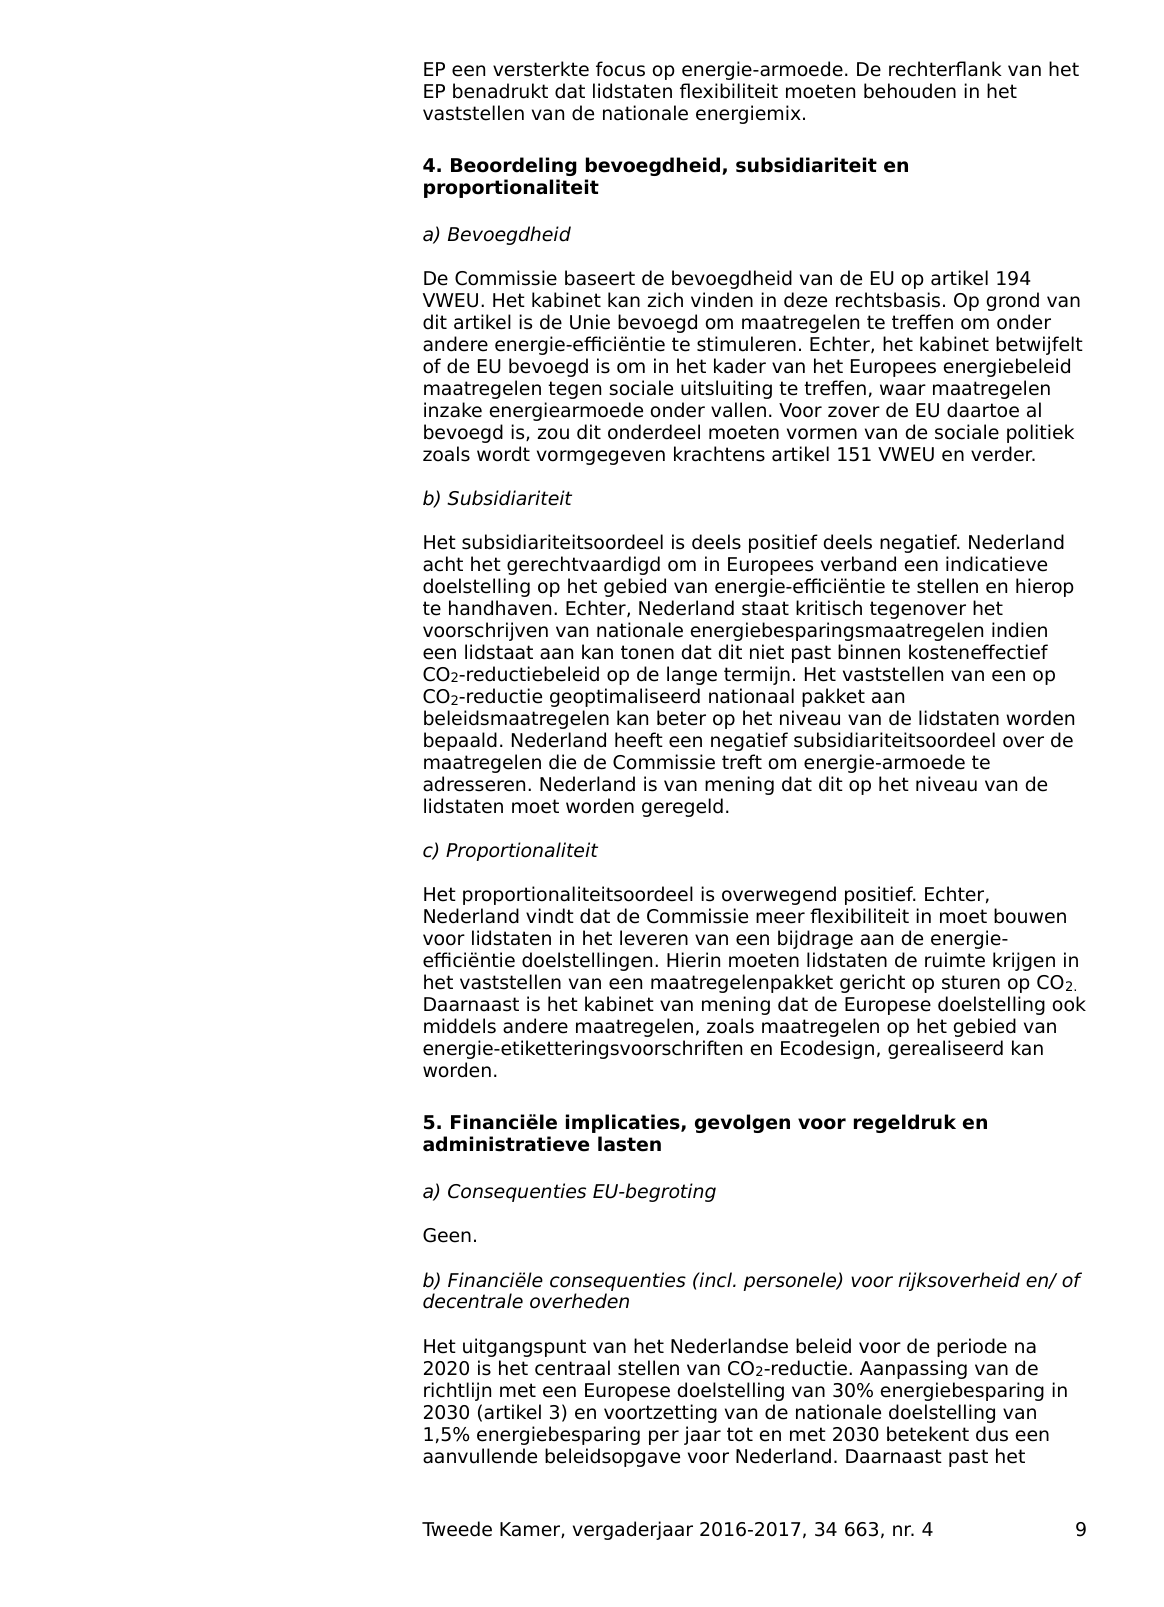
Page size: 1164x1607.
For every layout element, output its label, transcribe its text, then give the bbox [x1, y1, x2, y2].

subtitle b) Financiële consequenties (incl. personele) voor rijksoverheid en/ of decentrale overheden [422, 1269, 1087, 1313]
subtitle 4. Beoordeling bevoegdheid, subsidiariteit en proportionaliteit [422, 155, 1087, 199]
subtitle 5. Financiële implicaties, gevolgen voor regeldruk en administratieve lasten [422, 1112, 1087, 1156]
subtitle a) Consequenties EU-begroting [422, 1181, 1087, 1203]
text Geen. [422, 1225, 1087, 1247]
text EP een versterkte focus op energie-armoede. De rechterflank van het EP benadrukt dat lidstaten flexibiliteit moeten behouden in het vaststellen van de nationale energiemix. [422, 59, 1087, 125]
subtitle b) Subsidiariteit [422, 488, 1087, 510]
subtitle a) Bevoegdheid [422, 224, 1087, 246]
text Het subsidiariteitsoordeel is deels positief deels negatief. Nederland acht het gerechtvaardigd om in Europees verband een indicatieve doelstelling op het gebied van energie-efficiëntie te stellen en hierop te handhaven. Echter, Nederland staat kritisch tegenover het voorschrijven van nationale energiebesparingsmaatregelen indien een lidstaat aan kan tonen dat dit niet past binnen kosteneffectief CO2-reductiebeleid op de lange termijn. Het vaststellen van een op CO2-reductie geoptimaliseerd nationaal pakket aan beleidsmaatregelen kan beter op het niveau van de lidstaten worden bepaald. Nederland heeft een negatief subsidiariteitsoordeel over de maatregelen die de Commissie treft om energie-armoede te adresseren. Nederland is van mening dat dit op het niveau van de lidstaten moet worden geregeld. [422, 532, 1087, 818]
text Het uitgangspunt van het Nederlandse beleid voor de periode na 2020 is het centraal stellen van CO2-reductie. Aanpassing van de richtlijn met een Europese doelstelling van 30% energiebesparing in 2030 (artikel 3) en voortzetting van de nationale doelstelling van 1,5% energiebesparing per jaar tot en met 2030 betekent dus een aanvullende beleidsopgave voor Nederland. Daarnaast past het [422, 1336, 1087, 1467]
text De Commissie baseert de bevoegdheid van de EU op artikel 194 VWEU. Het kabinet kan zich vinden in deze rechtsbasis. Op grond van dit artikel is de Unie bevoegd om maatregelen te treffen om onder andere energie-efficiëntie te stimuleren. Echter, het kabinet betwijfelt of de EU bevoegd is om in het kader van het Europees energiebeleid maatregelen tegen sociale uitsluiting te treffen, waar maatregelen inzake energiearmoede onder vallen. Voor zover de EU daartoe al bevoegd is, zou dit onderdeel moeten vormen van de sociale politiek zoals wordt vormgegeven krachtens artikel 151 VWEU en verder. [422, 268, 1087, 466]
subtitle c) Proportionaliteit [422, 840, 1087, 862]
text Het proportionaliteitsoordeel is overwegend positief. Echter, Nederland vindt dat de Commissie meer flexibiliteit in moet bouwen voor lidstaten in het leveren van een bijdrage aan de energie-efficiëntie doelstellingen. Hierin moeten lidstaten de ruimte krijgen in het vaststellen van een maatregelenpakket gericht op sturen op CO2. Daarnaast is het kabinet van mening dat de Europese doelstelling ook middels andere maatregelen, zoals maatregelen op het gebied van energie-etiketteringsvoorschriften en Ecodesign, gerealiseerd kan worden. [422, 884, 1087, 1082]
